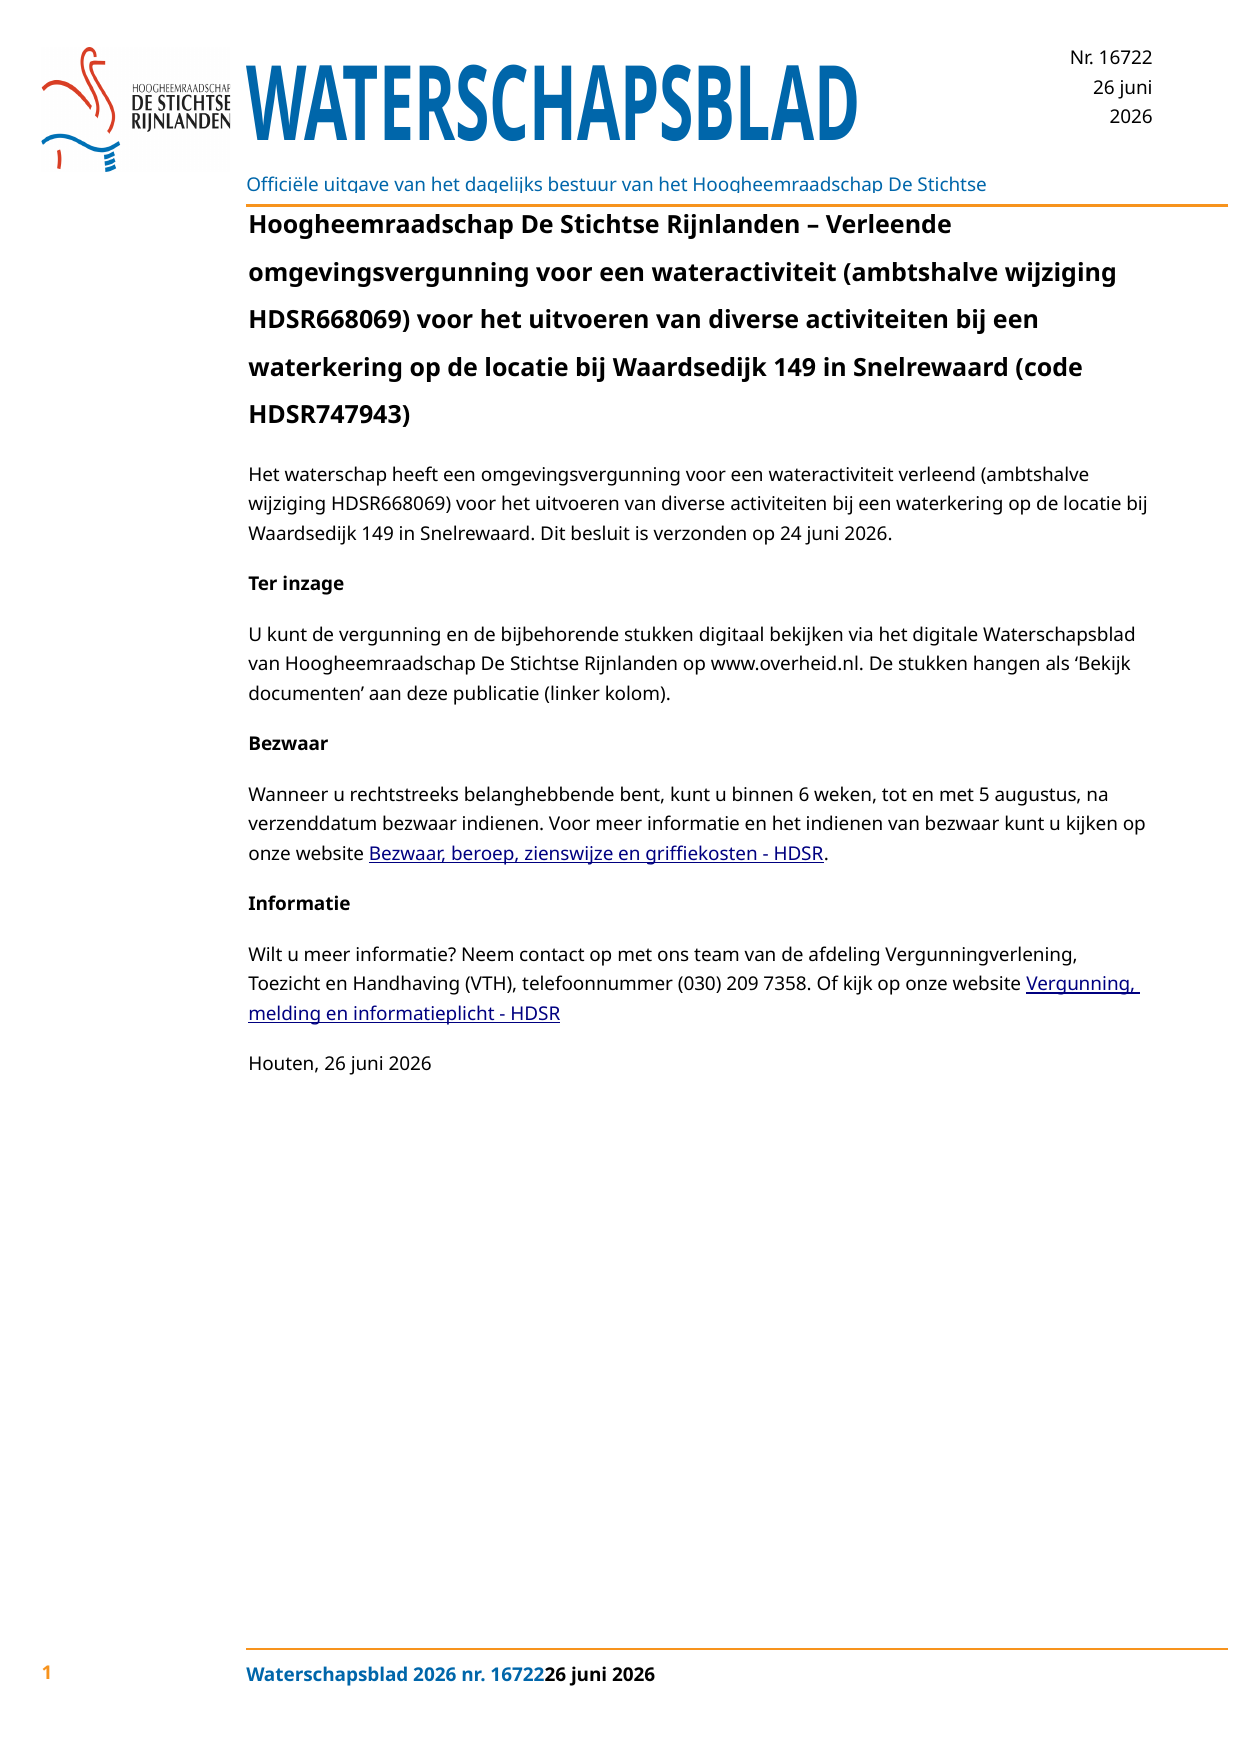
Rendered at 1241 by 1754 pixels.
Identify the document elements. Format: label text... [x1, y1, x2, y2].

text Houten, 26 juni 2026 [248, 1050, 1152, 1076]
text Hoogheemraadschap De Stichtse Rijnlanden – Verleende omgevingsvergunning voor een wateractiviteit (ambtshalve wijziging HDSR668069) voor het uitvoeren van diverse activiteiten bij een waterkering op de locatie bij Waardsedijk 149 in Snelrewaard (code HDSR747943) [248, 207, 1152, 431]
text Wilt u meer informatie? Neem contact op met ons team van de afdeling Vergunningverlening, Toezicht en Handhaving (VTH), telefoonnummer (030) 209 7358. Of kijk op onze website Vergunning, melding en informatieplicht - HDSR [248, 941, 1152, 1026]
text Informatie [248, 890, 1152, 916]
text Wanneer u rechtstreeks belanghebbende bent, kunt u binnen 6 weken, tot en met 5 augustus, na verzenddatum bezwaar indienen. Voor meer informatie en het indienen van bezwaar kunt u kijken op onze website Bezwaar, beroep, zienswijze en griffiekosten - HDSR. [248, 781, 1152, 866]
text Het waterschap heeft een omgevingsvergunning voor een wateractiviteit verleend (ambtshalve wijziging HDSR668069) voor het uitvoeren van diverse activiteiten bij een waterkering op de locatie bij Waardsedijk 149 in Snelrewaard. Dit besluit is verzonden op 24 juni 2026. [248, 461, 1152, 546]
text U kunt de vergunning en de bijbehorende stukken digitaal bekijken via het digitale Waterschapsblad van Hoogheemraadschap De Stichtse Rijnlanden op www.overheid.nl. De stukken hangen als ‘Bekijk documenten’ aan deze publicatie (linker kolom). [248, 621, 1152, 706]
text Bezwaar [248, 730, 1152, 756]
picture [41, 47, 231, 172]
text Ter inzage [248, 570, 1152, 596]
